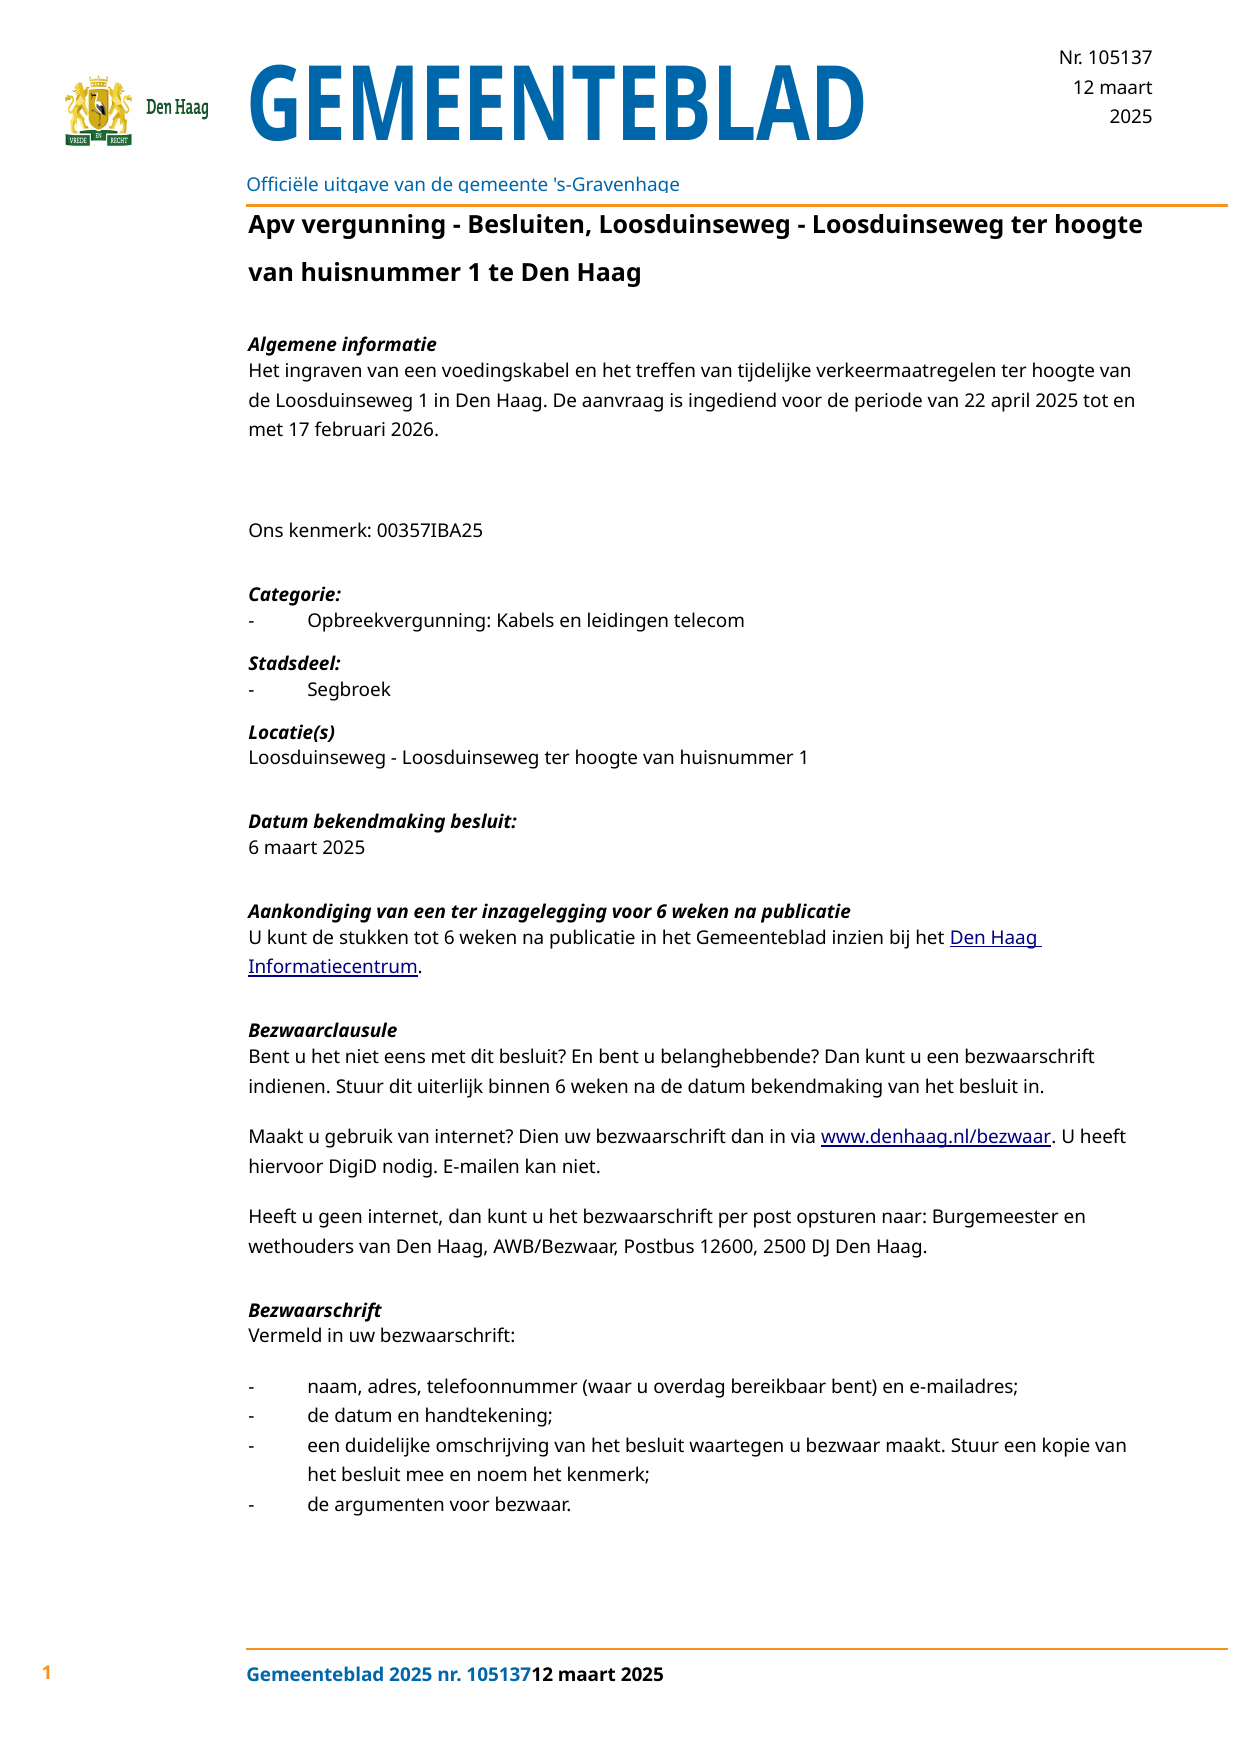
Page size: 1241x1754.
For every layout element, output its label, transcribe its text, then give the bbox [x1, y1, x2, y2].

text Loosduinseweg - Loosduinseweg ter hoogte van huisnummer 1 [248, 744, 1152, 770]
text Ons kenmerk: 00357IBA25 [248, 517, 1152, 543]
list de argumenten voor bezwaar. [248, 1491, 1152, 1517]
text Stadsdeel: [248, 650, 1152, 676]
text Datum bekendmaking besluit: [248, 808, 1152, 834]
text Maakt u gebruik van internet? Dien uw bezwaarschrift dan in via www.denhaag.nl/bezwaar. U heeft hiervoor DigiD nodig. E-mailen kan niet. [248, 1123, 1152, 1178]
list Segbroek [248, 676, 1152, 701]
list de datum en handtekening; [248, 1402, 1152, 1428]
list naam, adres, telefoonnummer (waar u overdag bereikbaar bent) en e-mailadres; [248, 1373, 1152, 1399]
text Algemene informatie [248, 331, 1152, 357]
text Heeft u geen internet, dan kunt u het bezwaarschrift per post opsturen naar: Burgemeester en wethouders van Den Haag, AWB/Bezwaar, Postbus 12600, 2500 DJ Den Haag. [248, 1203, 1152, 1258]
text Bent u het niet eens met dit besluit? En bent u belanghebbende? Dan kunt u een bezwaarschrift indienen. Stuur dit uiterlijk binnen 6 weken na de datum bekendmaking van het besluit in. [248, 1043, 1152, 1098]
text Locatie(s) [248, 719, 1152, 744]
text Apv vergunning - Besluiten, Loosduinseweg - Loosduinseweg ter hoogte van huisnummer 1 te Den Haag [248, 207, 1152, 288]
text 6 maart 2025 [248, 834, 1152, 860]
text Het ingraven van een voedingskabel en het treffen van tijdelijke verkeermaatregelen ter hoogte van de Loosduinseweg 1 in Den Haag. De aanvraag is ingediend voor de periode van 22 april 2025 tot en met 17 februari 2026. [248, 357, 1152, 442]
picture [41, 47, 231, 172]
list een duidelijke omschrijving van het besluit waartegen u bezwaar maakt. Stuur een kopie van het besluit mee en noem het kenmerk; [248, 1432, 1152, 1487]
text Vermeld in uw bezwaarschrift: [248, 1322, 1152, 1348]
list Opbreekvergunning: Kabels en leidingen telecom [248, 607, 1152, 633]
text U kunt de stukken tot 6 weken na publicatie in het Gemeenteblad inzien bij het Den Haag Informatiecentrum. [248, 924, 1152, 979]
text Categorie: [248, 581, 1152, 607]
text Aankondiging van een ter inzagelegging voor 6 weken na publicatie [248, 898, 1152, 924]
text Bezwaarclausule [248, 1017, 1152, 1043]
text Bezwaarschrift [248, 1297, 1152, 1322]
